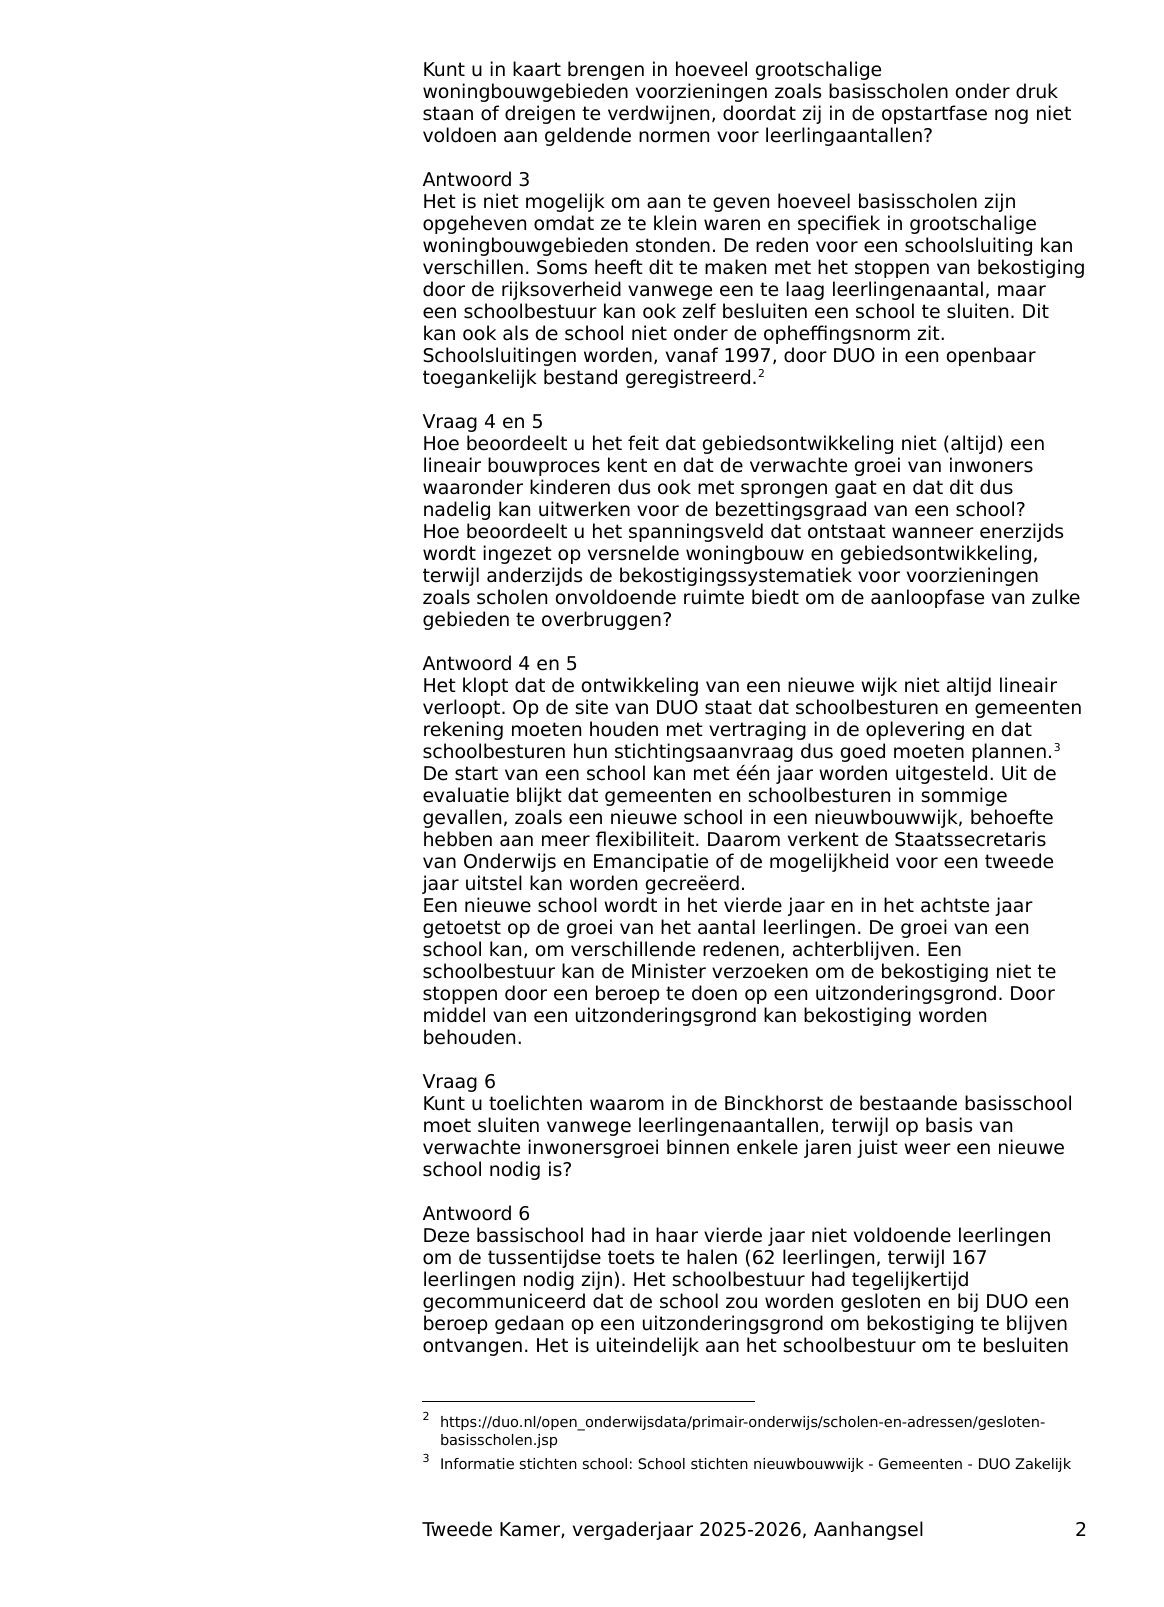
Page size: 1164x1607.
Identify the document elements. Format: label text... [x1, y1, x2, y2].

text Vraag 6 [422, 1071, 1087, 1093]
text Hoe beoordeelt u het feit dat gebiedsontwikkeling niet (altijd) een lineair bouwproces kent en dat de verwachte groei van inwoners waaronder kinderen dus ook met sprongen gaat en dat dit dus nadelig kan uitwerken voor de bezettingsgraad van een school? [422, 433, 1087, 521]
text Kunt u toelichten waarom in de Binckhorst de bestaande basisschool moet sluiten vanwege leerlingenaantallen, terwijl op basis van verwachte inwonersgroei binnen enkele jaren juist weer een nieuwe school nodig is? [422, 1093, 1087, 1181]
text Hoe beoordeelt u het spanningsveld dat ontstaat wanneer enerzijds wordt ingezet op versnelde woningbouw en gebiedsontwikkeling, terwijl anderzijds de bekostigingssystematiek voor voorzieningen zoals scholen onvoldoende ruimte biedt om de aanloopfase van zulke gebieden te overbruggen? [422, 521, 1087, 631]
text Kunt u in kaart brengen in hoeveel grootschalige woningbouwgebieden voorzieningen zoals basisscholen onder druk staan of dreigen te verdwijnen, doordat zij in de opstartfase nog niet voldoen aan geldende normen voor leerlingaantallen? [422, 59, 1087, 147]
text Het klopt dat de ontwikkeling van een nieuwe wijk niet altijd lineair verloopt. Op de site van DUO staat dat schoolbesturen en gemeenten rekening moeten houden met vertraging in de oplevering en dat schoolbesturen hun stichtingsaanvraag dus goed moeten plannen. De start van een school kan met één jaar worden uitgesteld. Uit de evaluatie blijkt dat gemeenten en schoolbesturen in sommige gevallen, zoals een nieuwe school in een nieuwbouwwijk, behoefte hebben aan meer flexibiliteit. Daarom verkent de Staatssecretaris van Onderwijs en Emancipatie of de mogelijkheid voor een tweede jaar uitstel kan worden gecreëerd. [422, 675, 1087, 895]
text Antwoord 3 [422, 169, 1087, 191]
text Antwoord 4 en 5 [422, 653, 1087, 675]
text Antwoord 6 [422, 1203, 1087, 1225]
text Een nieuwe school wordt in het vierde jaar en in het achtste jaar getoetst op de groei van het aantal leerlingen. De groei van een school kan, om verschillende redenen, achterblijven. Een schoolbestuur kan de Minister verzoeken om de bekostiging niet te stoppen door een beroep te doen op een uitzonderingsgrond. Door middel van een uitzonderingsgrond kan bekostiging worden behouden. [422, 895, 1087, 1049]
text Deze bassischool had in haar vierde jaar niet voldoende leerlingen om de tussentijdse toets te halen (62 leerlingen, terwijl 167 leerlingen nodig zijn). Het schoolbestuur had tegelijkertijd gecommuniceerd dat de school zou worden gesloten en bij DUO een beroep gedaan op een uitzonderingsgrond om bekostiging te blijven ontvangen. Het is uiteindelijk aan het schoolbestuur om te besluiten [422, 1225, 1087, 1357]
text Informatie stichten school: School stichten nieuwbouwwijk - Gemeenten - DUO Zakelijk [422, 1452, 1087, 1474]
text https://duo.nl/open_onderwijsdata/primair-onderwijs/scholen-en-adressen/gesloten-basisscholen.jsp [422, 1410, 1087, 1449]
text Het is niet mogelijk om aan te geven hoeveel basisscholen zijn opgeheven omdat ze te klein waren en specifiek in grootschalige woningbouwgebieden stonden. De reden voor een schoolsluiting kan verschillen. Soms heeft dit te maken met het stoppen van bekostiging door de rijksoverheid vanwege een te laag leerlingenaantal, maar een schoolbestuur kan ook zelf besluiten een school te sluiten. Dit kan ook als de school niet onder de opheffingsnorm zit. Schoolsluitingen worden, vanaf 1997, door DUO in een openbaar toegankelijk bestand geregistreerd. [422, 191, 1087, 389]
text Vraag 4 en 5 [422, 411, 1087, 433]
